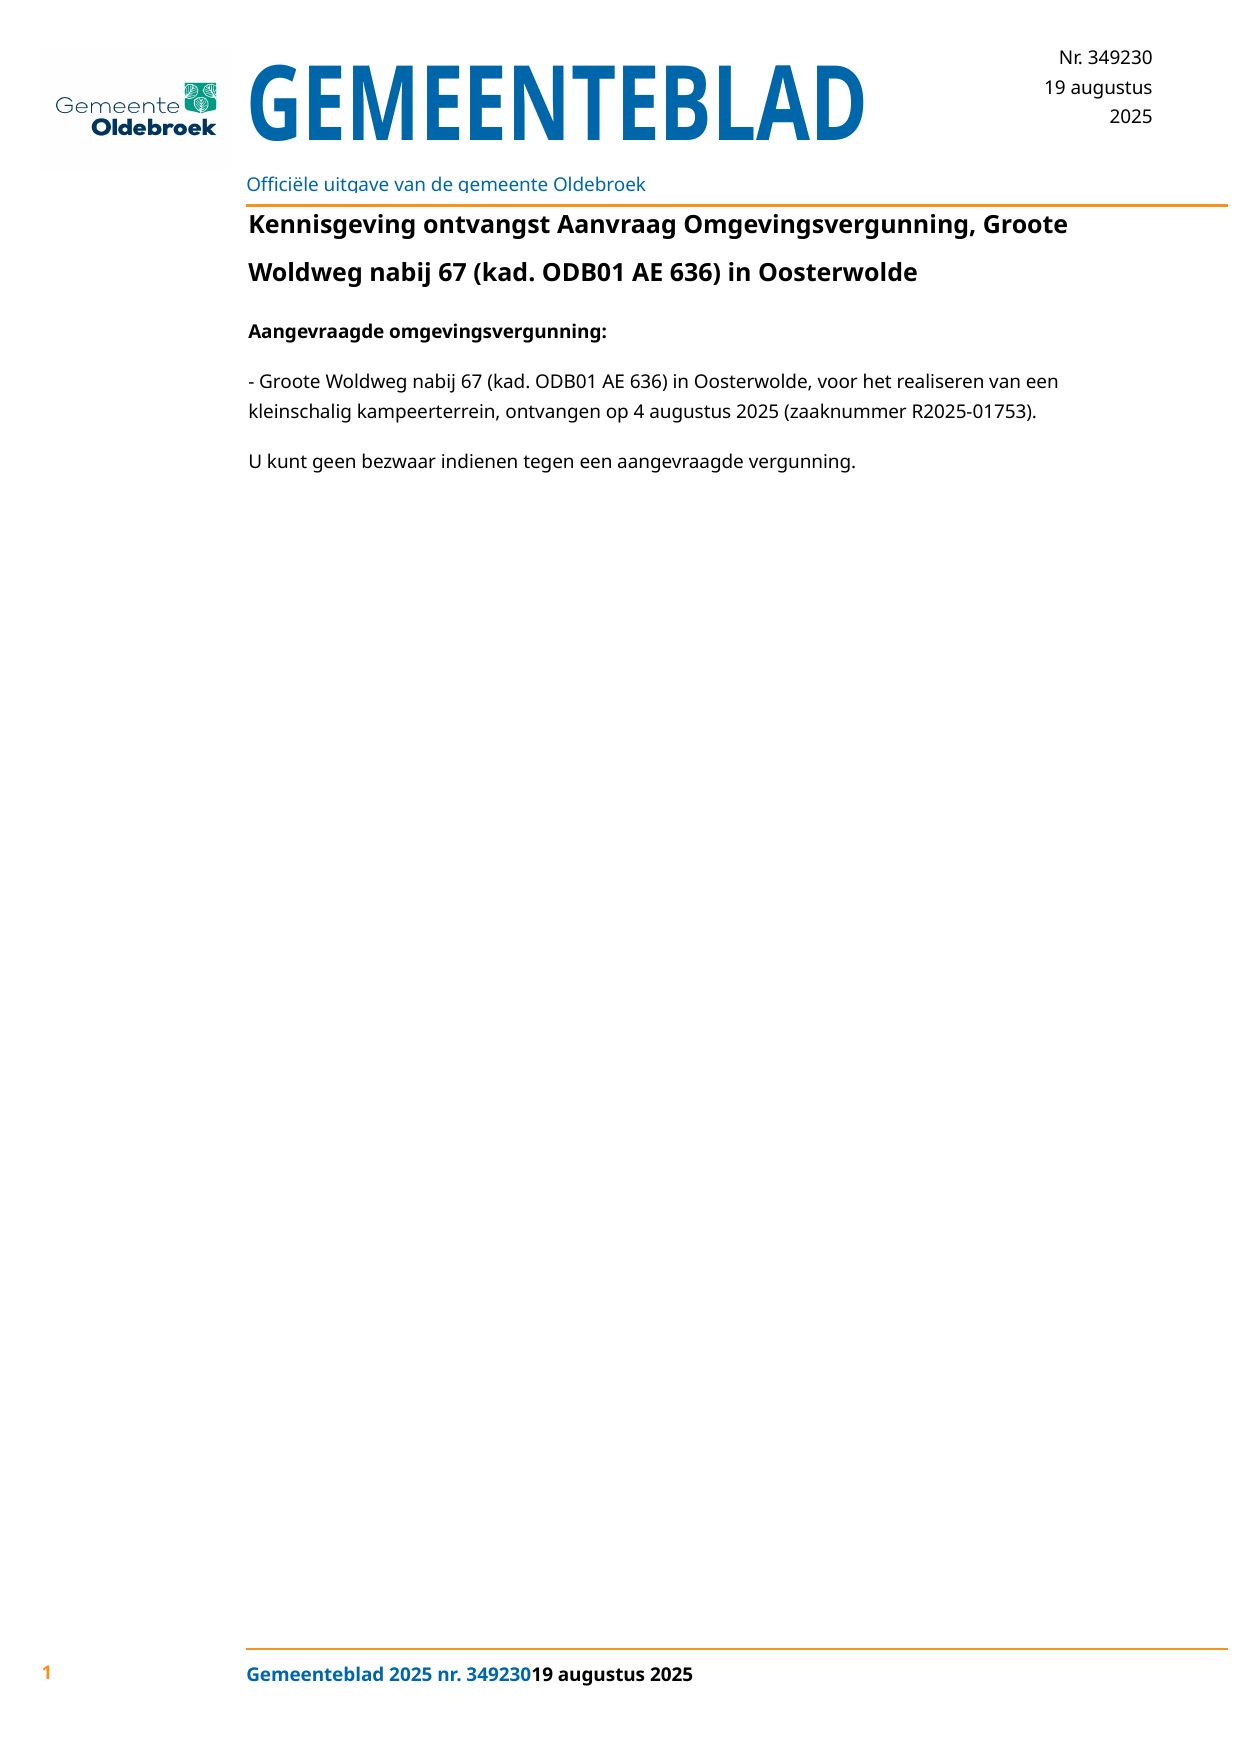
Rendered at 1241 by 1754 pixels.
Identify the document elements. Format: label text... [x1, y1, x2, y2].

text U kunt geen bezwaar indienen tegen een aangevraagde vergunning. [248, 448, 1152, 474]
picture [41, 47, 231, 172]
text Aangevraagde omgevingsvergunning: [248, 318, 1152, 344]
text - Groote Woldweg nabij 67 (kad. ODB01 AE 636) in Oosterwolde, voor het realiseren van een kleinschalig kampeerterrein, ontvangen op 4 augustus 2025 (zaaknummer R2025-01753). [248, 368, 1152, 424]
text Kennisgeving ontvangst Aanvraag Omgevingsvergunning, Groote Woldweg nabij 67 (kad. ODB01 AE 636) in Oosterwolde [248, 207, 1152, 288]
